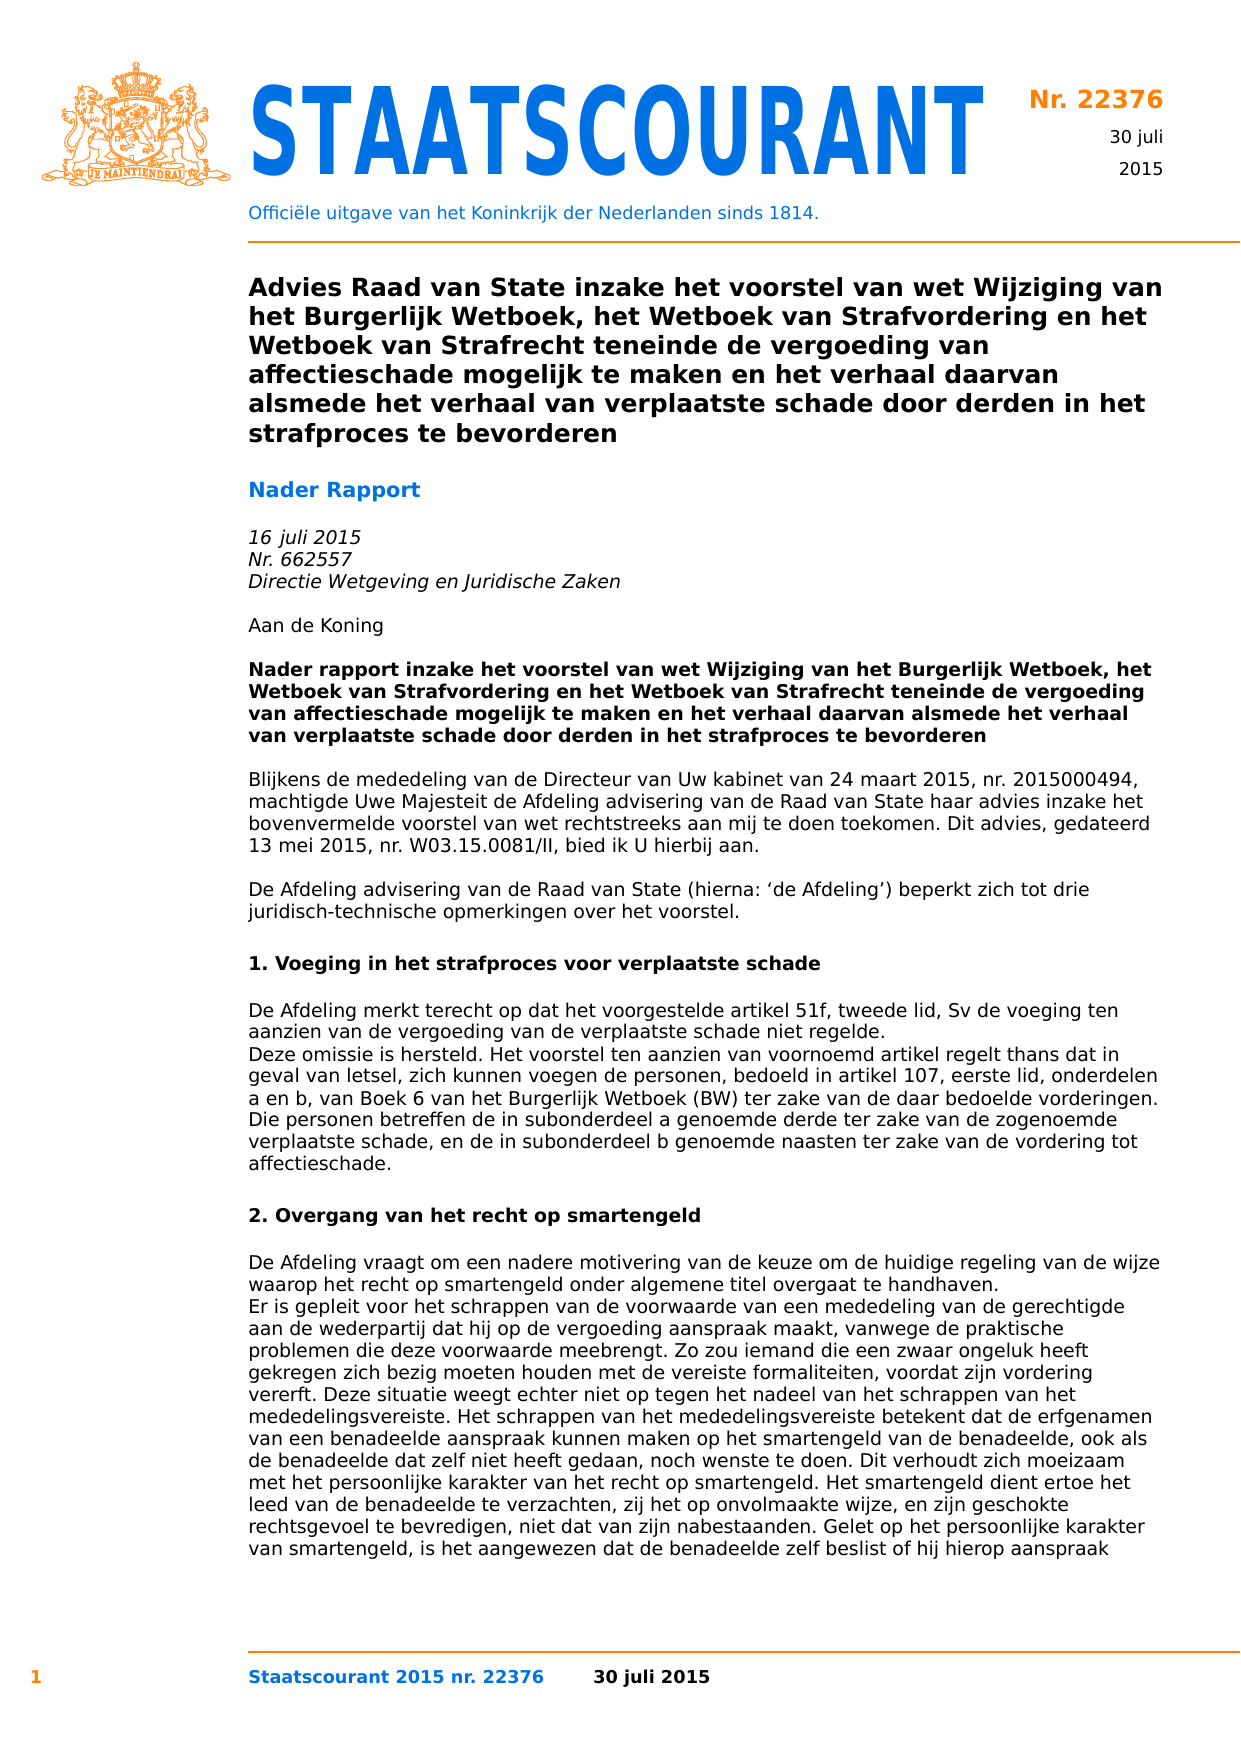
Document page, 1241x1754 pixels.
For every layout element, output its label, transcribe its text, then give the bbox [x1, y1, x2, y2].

table_cell 30 juli [998, 121, 1240, 153]
subtitle 1. Voeging in het strafproces voor verplaatste schade [248, 952, 1163, 974]
subtitle Advies Raad van State inzake het voorstel van wet Wijziging van het Burgerlijk Wetboek, het Wetboek van Strafvordering en het Wetboek van Strafrecht teneinde de vergoeding van affectieschade mogelijk te maken en het verhaal daarvan alsmede het verhaal van verplaatste schade door derden in het strafproces te bevorderen [248, 273, 1163, 448]
text Aan de Koning [248, 615, 1163, 637]
subtitle Nader Rapport [248, 478, 1163, 502]
table_cell 2015 [998, 153, 1240, 203]
subtitle 2. Overgang van het recht op smartengeld [248, 1205, 1163, 1227]
text 16 juli 2015 [248, 527, 1163, 549]
text Deze omissie is hersteld. Het voorstel ten aanzien van voornoemd artikel regelt thans dat in geval van letsel, zich kunnen voegen de personen, bedoeld in artikel 107, eerste lid, onderdelen a en b, van Boek 6 van het Burgerlijk Wetboek (BW) ter zake van de daar bedoelde vorderingen. Die personen betreffen de in subonderdeel a genoemde derde ter zake van de zogenoemde verplaatste schade, en de in subonderdeel b genoemde naasten ter zake van de vordering tot affectieschade. [248, 1043, 1163, 1175]
text Nader rapport inzake het voorstel van wet Wijziging van het Burgerlijk Wetboek, het Wetboek van Strafvordering en het Wetboek van Strafrecht teneinde de vergoeding van affectieschade mogelijk te maken en het verhaal daarvan alsmede het verhaal van verplaatste schade door derden in het strafproces te bevorderen [248, 659, 1163, 747]
text De Afdeling merkt terecht op dat het voorgestelde artikel 51f, tweede lid, Sv de voeging ten aanzien van de vergoeding van de verplaatste schade niet regelde. [248, 999, 1163, 1043]
picture [41, 62, 231, 186]
table_header [25, 62, 248, 241]
text Blijkens de mededeling van de Directeur van Uw kabinet van 24 maart 2015, nr. 2015000494, machtigde Uwe Majesteit de Afdeling advisering van de Raad van State haar advies inzake het bovenvermelde voorstel van wet rechtstreeks aan mij te doen toekomen. Dit advies, gedateerd 13 mei 2015, nr. W03.15.0081/II, bied ik U hierbij aan. [248, 769, 1163, 857]
text Er is gepleit voor het schrappen van de voorwaarde van een mededeling van de gerechtigde aan de wederpartij dat hij op de vergoeding aanspraak maakt, vanwege de praktische problemen die deze voorwaarde meebrengt. Zo zou iemand die een zwaar ongeluk heeft gekregen zich bezig moeten houden met de vereiste formaliteiten, voordat zijn vordering vererft. Deze situatie weegt echter niet op tegen het nadeel van het schrappen van het mededelingsvereiste. Het schrappen van het mededelingsvereiste betekent dat de erfgenamen van een benadeelde aanspraak kunnen maken op het smartengeld van de benadeelde, ook als de benadeelde dat zelf niet heeft gedaan, noch wenste te doen. Dit verhoudt zich moeizaam met het persoonlijke karakter van het recht op smartengeld. Het smartengeld dient ertoe het leed van de benadeelde te verzachten, zij het op onvolmaakte wijze, en zijn geschokte rechtsgevoel te bevredigen, niet dat van zijn nabestaanden. Gelet op het persoonlijke karakter van smartengeld, is het aangewezen dat de benadeelde zelf beslist of hij hierop aanspraak [248, 1296, 1163, 1560]
text Directie Wetgeving en Juridische Zaken [248, 571, 1163, 593]
table_cell Officiële uitgave van het Koninkrijk der Nederlanden sinds 1814. [248, 203, 1240, 241]
table_header STAATSCOURANT [248, 62, 998, 203]
text De Afdeling advisering van de Raad van State (hierna: ‘de Afdeling’) beperkt zich tot drie juridisch-technische opmerkingen over het voorstel. [248, 878, 1163, 922]
table_header Nr. 22376 [998, 62, 1240, 121]
text Nr. 662557 [248, 549, 1163, 571]
text De Afdeling vraagt om een nadere motivering van de keuze om de huidige regeling van de wijze waarop het recht op smartengeld onder algemene titel overgaat te handhaven. [248, 1252, 1163, 1296]
